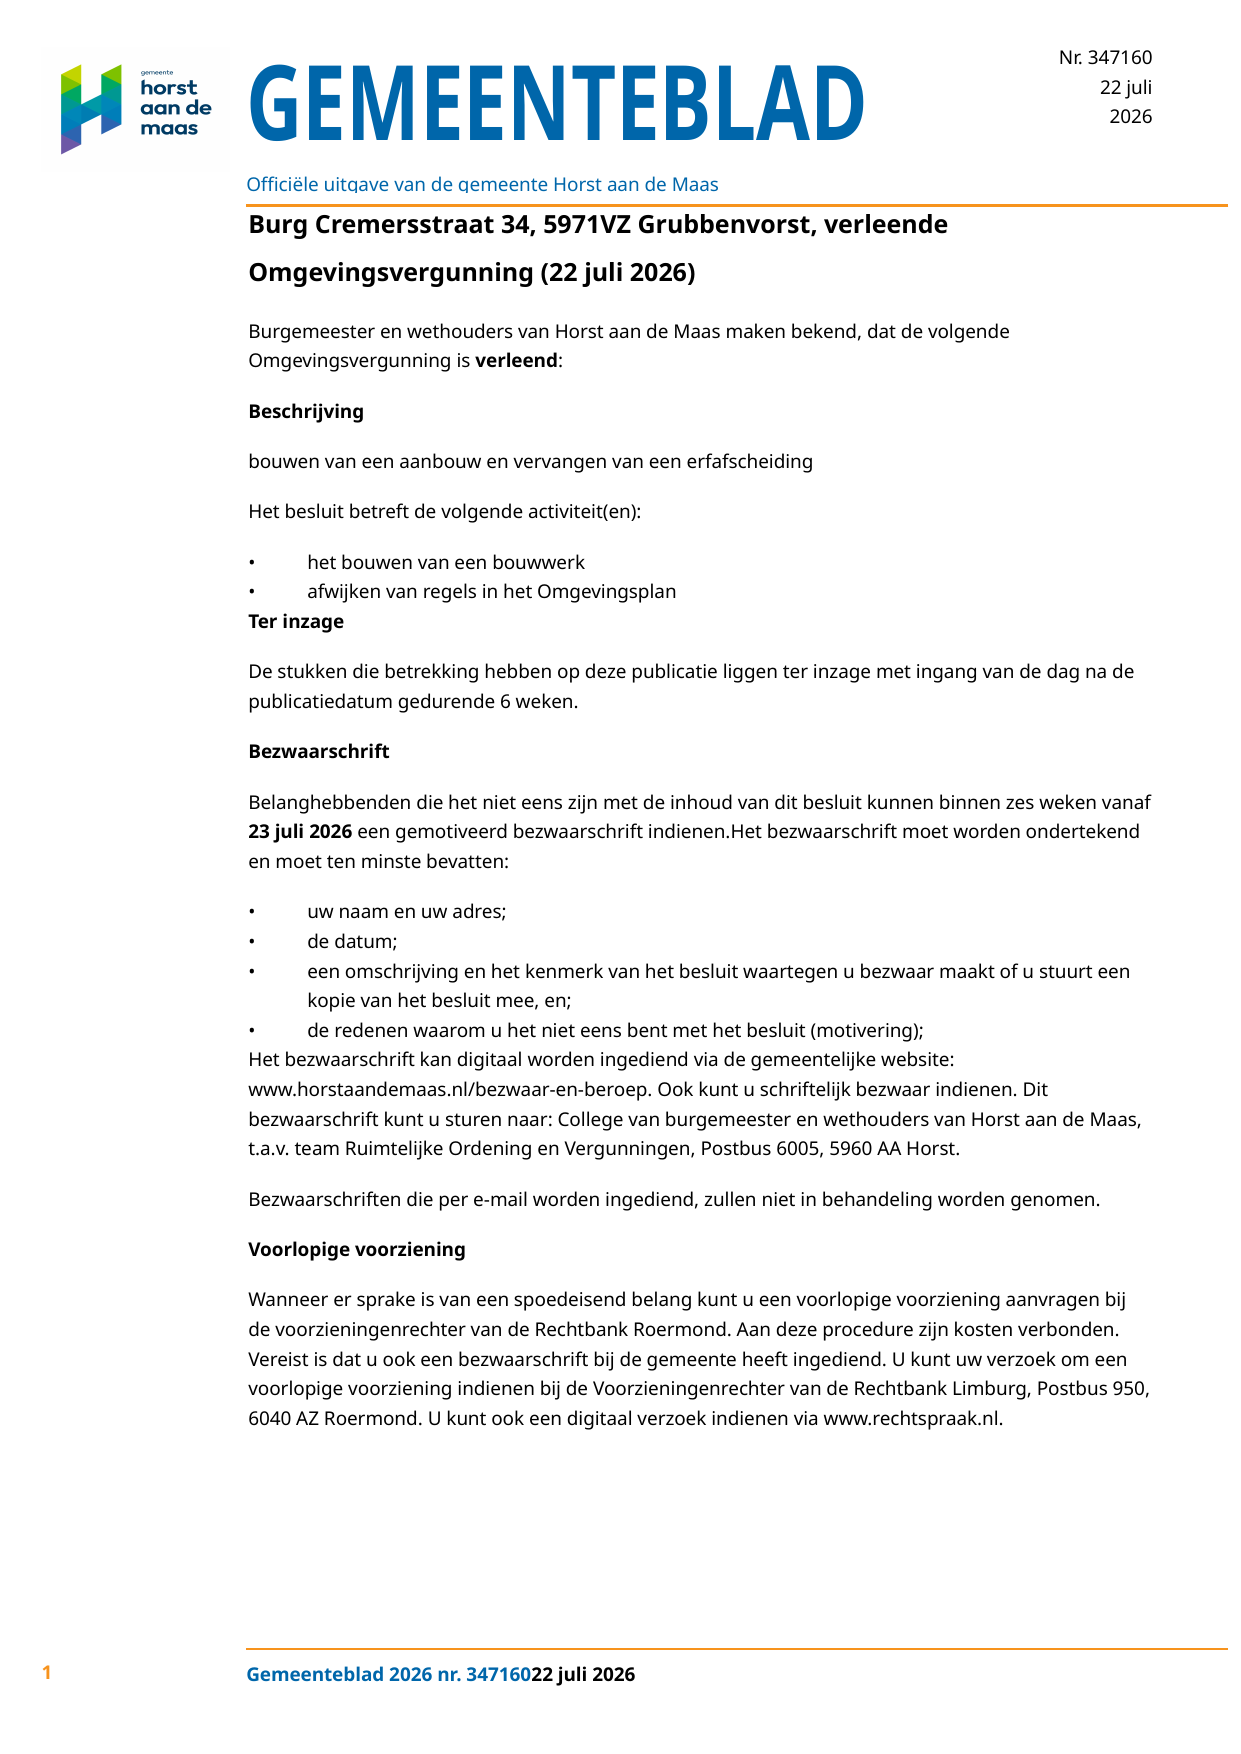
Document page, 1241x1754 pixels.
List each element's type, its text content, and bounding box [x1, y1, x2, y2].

text Voorlopige voorziening [248, 1236, 1152, 1262]
text Het besluit betreft de volgende activiteit(en): [248, 499, 1152, 524]
text Bezwaarschriften die per e-mail worden ingediend, zullen niet in behandeling worden genomen. [248, 1186, 1152, 1212]
text Ter inzage [248, 608, 1152, 634]
list de redenen waarom u het niet eens bent met het besluit (motivering); [248, 1017, 1152, 1043]
text Beschrijving [248, 398, 1152, 424]
list de datum; [248, 928, 1152, 954]
text Belanghebbenden die het niet eens zijn met de inhoud van dit besluit kunnen binnen zes weken vanaf 23 juli 2026 een gemotiveerd bezwaarschrift indienen.Het bezwaarschrift moet worden ondertekend en moet ten minste bevatten: [248, 789, 1152, 874]
text Burgemeester en wethouders van Horst aan de Maas maken bekend, dat de volgende Omgevingsvergunning is verleend: [248, 318, 1152, 373]
list afwijken van regels in het Omgevingsplan [248, 579, 1152, 604]
text Burg Cremersstraat 34, 5971VZ Grubbenvorst, verleende Omgevingsvergunning (22 juli 2026) [248, 207, 1152, 288]
text Bezwaarschrift [248, 739, 1152, 764]
list het bouwen van een bouwwerk [248, 549, 1152, 575]
list een omschrijving en het kenmerk van het besluit waartegen u bezwaar maakt of u stuurt een kopie van het besluit mee, en; [248, 958, 1152, 1013]
picture [41, 47, 231, 172]
text De stukken die betrekking hebben op deze publicatie liggen ter inzage met ingang van de dag na de publicatiedatum gedurende 6 weken. [248, 659, 1152, 714]
text Het bezwaarschrift kan digitaal worden ingediend via de gemeentelijke website: www.horstaandemaas.nl/bezwaar-en-beroep. Ook kunt u schriftelijk bezwaar indienen. Dit bezwaarschrift kunt u sturen naar: College van burgemeester en wethouders van Horst aan de Maas, t.a.v. team Ruimtelijke Ordening en Vergunningen, Postbus 6005, 5960 AA Horst. [248, 1047, 1152, 1161]
text bouwen van een aanbouw en vervangen van een erfafscheiding [248, 448, 1152, 474]
text Wanneer er sprake is van een spoedeisend belang kunt u een voorlopige voorziening aanvragen bij de voorzieningenrechter van de Rechtbank Roermond. Aan deze procedure zijn kosten verbonden. Vereist is dat u ook een bezwaarschrift bij de gemeente heeft ingediend. U kunt uw verzoek om een voorlopige voorziening indienen bij de Voorzieningenrechter van de Rechtbank Limburg, Postbus 950, 6040 AZ Roermond. U kunt ook een digitaal verzoek indienen via www.rechtspraak.nl. [248, 1287, 1152, 1431]
list uw naam en uw adres; [248, 899, 1152, 924]
